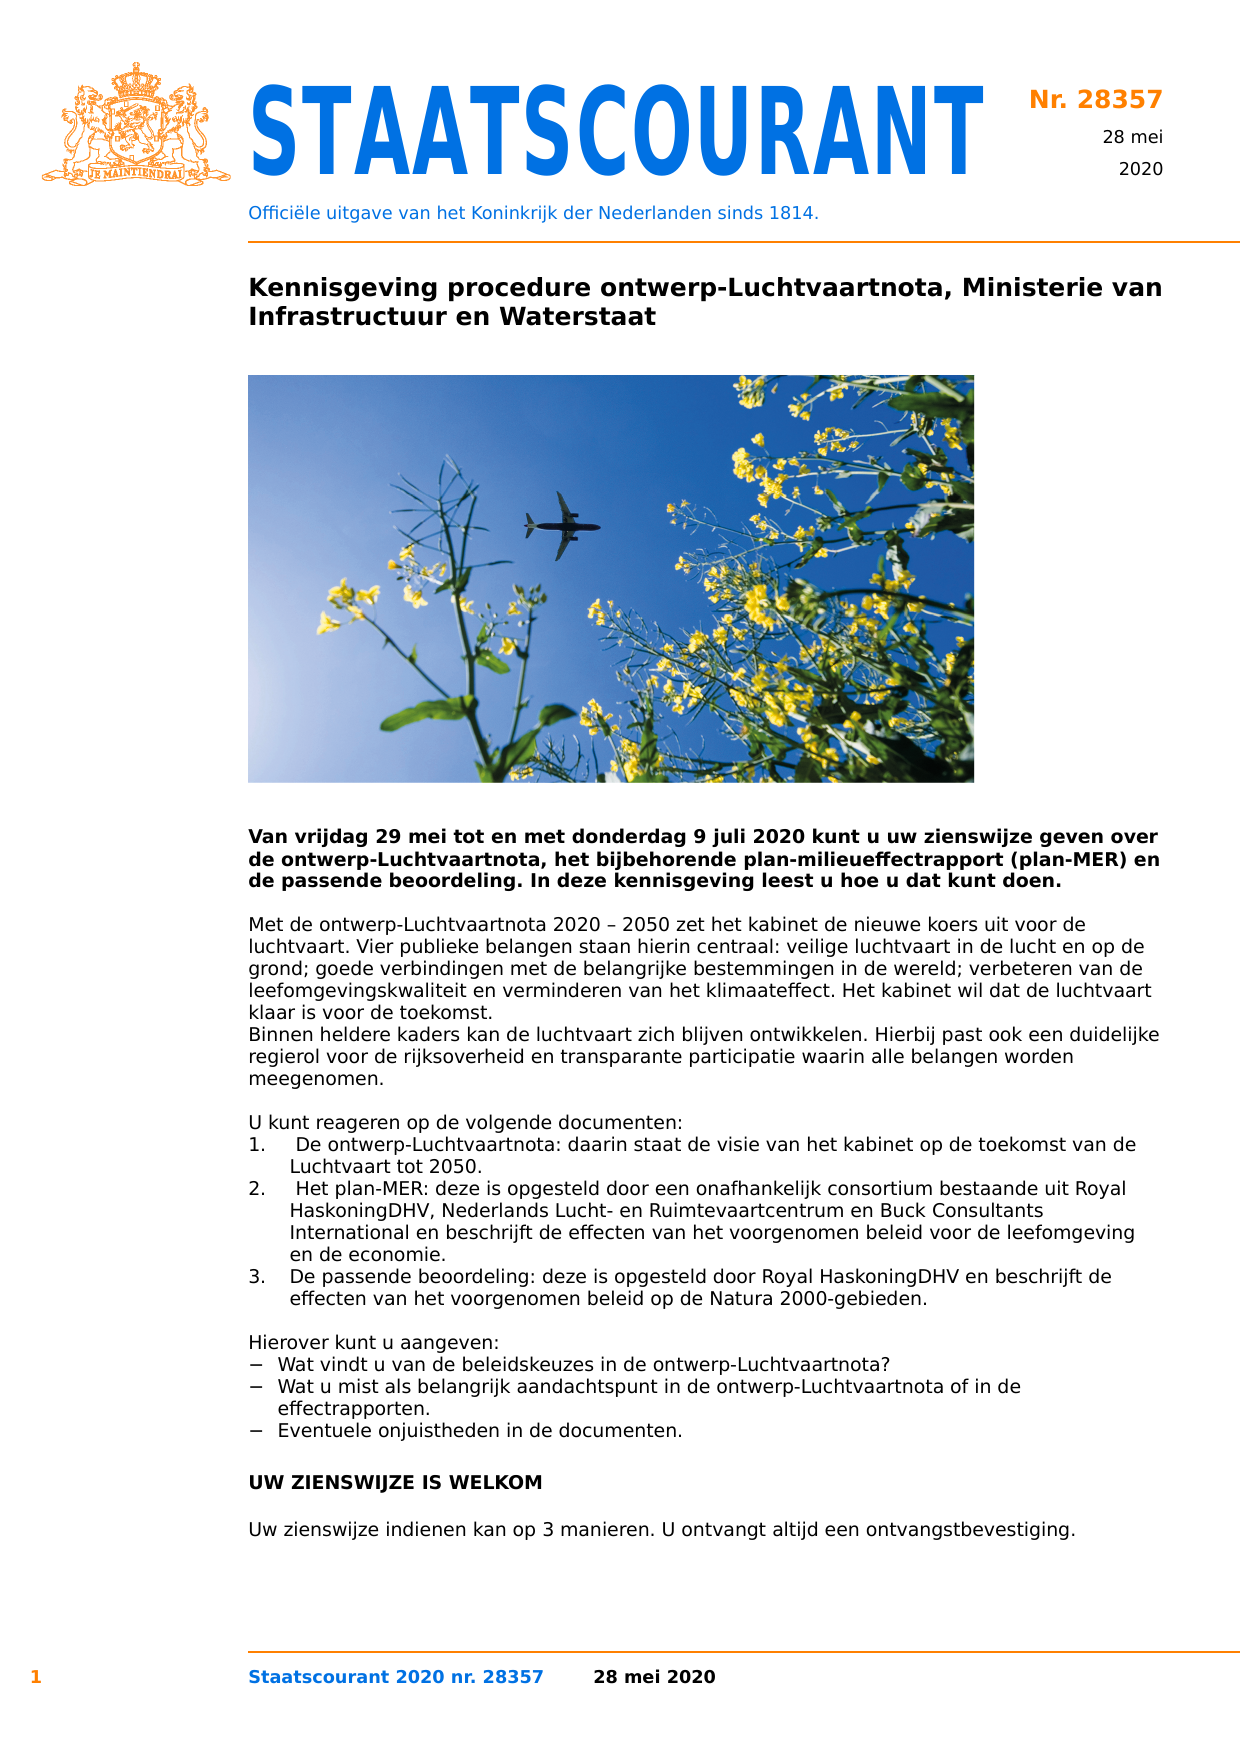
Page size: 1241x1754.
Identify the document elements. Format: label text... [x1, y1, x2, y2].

subtitle Kennisgeving procedure ontwerp-Luchtvaartnota, Ministerie van Infrastructuur en Waterstaat [248, 273, 1163, 331]
table_header STAATSCOURANT [248, 62, 998, 203]
table_cell Officiële uitgave van het Koninkrijk der Nederlanden sinds 1814. [248, 203, 1240, 241]
text Uw zienswijze indienen kan op 3 manieren. U ontvangt altijd een ontvangstbevestiging. [248, 1518, 1163, 1541]
table_cell 2020 [998, 153, 1240, 203]
picture [248, 375, 975, 783]
table_cell 28 mei [998, 121, 1240, 153]
picture [41, 62, 231, 186]
text Binnen heldere kaders kan de luchtvaart zich blijven ontwikkelen. Hierbij past ook een duidelijke regierol voor de rijksoverheid en transparante participatie waarin alle belangen worden meegenomen. [248, 1024, 1163, 1090]
text − Eventuele onjuistheden in de documenten. [248, 1419, 1163, 1442]
subtitle UW ZIENSWIJZE IS WELKOM [248, 1472, 1163, 1493]
text Hierover kunt u aangeven: [248, 1332, 1163, 1354]
text 2. Het plan-MER: deze is opgesteld door een onafhankelijk consortium bestaande uit Royal HaskoningDHV, Nederlands Lucht- en Ruimtevaartcentrum en Buck Consultants International en beschrijft de effecten van het voorgenomen beleid voor de leefomgeving en de economie. [248, 1178, 1163, 1266]
table_header [25, 62, 248, 241]
text U kunt reageren op de volgende documenten: [248, 1112, 1163, 1134]
text − Wat vindt u van de beleidskeuzes in de ontwerp-Luchtvaartnota? [248, 1354, 1163, 1376]
table_header Nr. 28357 [998, 62, 1240, 121]
text Met de ontwerp-Luchtvaartnota 2020 – 2050 zet het kabinet de nieuwe koers uit voor de luchtvaart. Vier publieke belangen staan hierin centraal: veilige luchtvaart in de lucht en op de grond; goede verbindingen met de belangrijke bestemmingen in de wereld; verbeteren van de leefomgevingskwaliteit en verminderen van het klimaateffect. Het kabinet wil dat de luchtvaart klaar is voor de toekomst. [248, 914, 1163, 1024]
text 3. De passende beoordeling: deze is opgesteld door Royal HaskoningDHV en beschrijft de effecten van het voorgenomen beleid op de Natura 2000-gebieden. [248, 1266, 1163, 1310]
text − Wat u mist als belangrijk aandachtspunt in de ontwerp-Luchtvaartnota of in de effectrapporten. [248, 1376, 1163, 1419]
text 1. De ontwerp-Luchtvaartnota: daarin staat de visie van het kabinet op de toekomst van de Luchtvaart tot 2050. [248, 1134, 1163, 1178]
text Van vrijdag 29 mei tot en met donderdag 9 juli 2020 kunt u uw zienswijze geven over de ontwerp-Luchtvaartnota, het bijbehorende plan-milieueffectrapport (plan-MER) en de passende beoordeling. In deze kennisgeving leest u hoe u dat kunt doen. [248, 826, 1163, 892]
